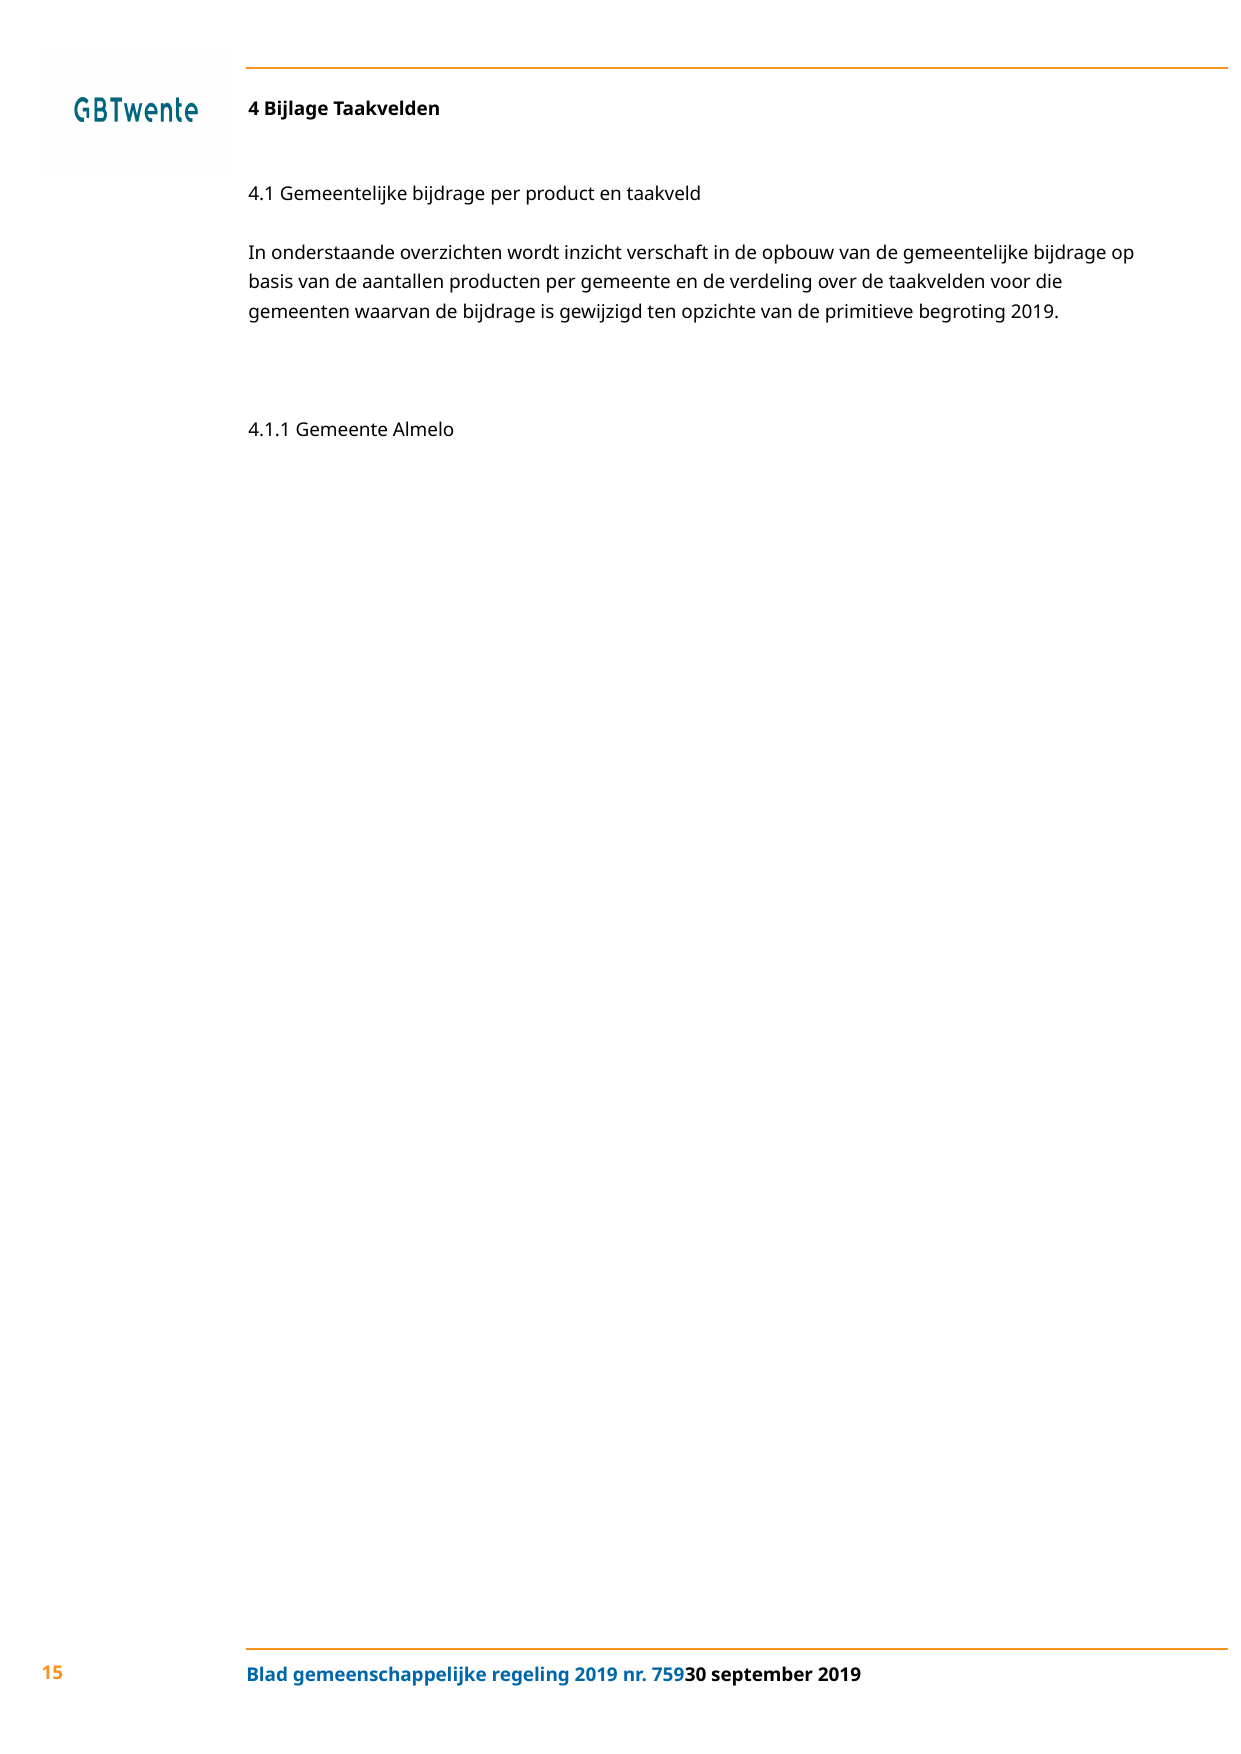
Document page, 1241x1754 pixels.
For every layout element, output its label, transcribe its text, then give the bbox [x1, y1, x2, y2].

text 4.1 Gemeentelijke bijdrage per product en taakveld [248, 180, 1152, 205]
picture [41, 47, 231, 172]
text In onderstaande overzichten wordt inzicht verschaft in de opbouw van de gemeentelijke bijdrage op basis van de aantallen producten per gemeente en de verdeling over de taakvelden voor die gemeenten waarvan de bijdrage is gewijzigd ten opzichte van de primitieve begroting 2019. [248, 239, 1152, 324]
text 4 Bijlage Taakvelden [248, 95, 1152, 121]
text 4.1.1 Gemeente Almelo [248, 416, 1152, 442]
